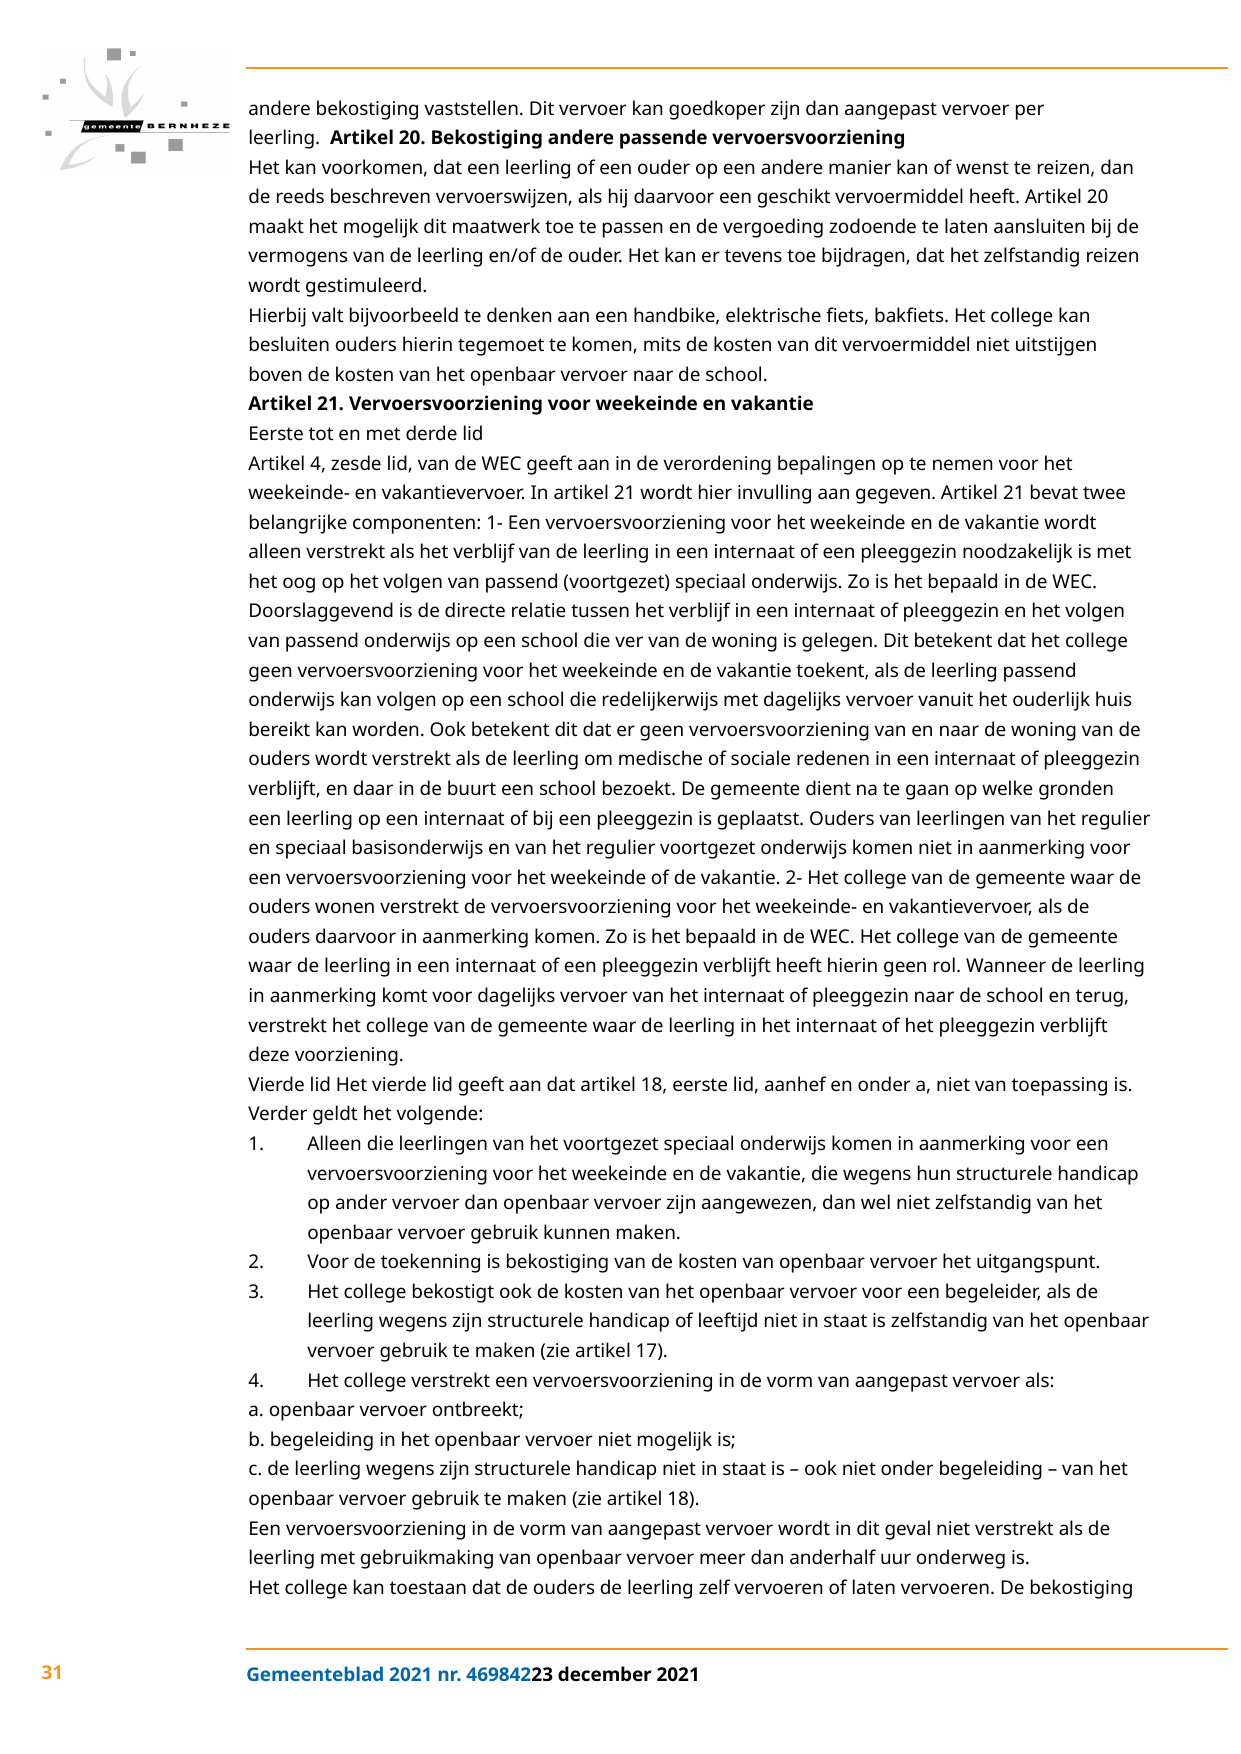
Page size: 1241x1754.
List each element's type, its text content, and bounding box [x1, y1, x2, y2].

text Het kan voorkomen, dat een leerling of een ouder op een andere manier kan of wenst te reizen, dan de reeds beschreven vervoerswijzen, als hij daarvoor een geschikt vervoermiddel heeft. Artikel 20 maakt het mogelijk dit maatwerk toe te passen en de vergoeding zodoende te laten aansluiten bij de vermogens van de leerling en/of de ouder. Het kan er tevens toe bijdragen, dat het zelfstandig reizen wordt gestimuleerd. [248, 154, 1152, 298]
text Artikel 4, zesde lid, van de WEC geeft aan in de verordening bepalingen op te nemen voor het weekeinde- en vakantievervoer. In artikel 21 wordt hier invulling aan gegeven. Artikel 21 bevat twee belangrijke componenten: 1- Een vervoersvoorziening voor het weekeinde en de vakantie wordt alleen verstrekt als het verblijf van de leerling in een internaat of een pleeggezin noodzakelijk is met het oog op het volgen van passend (voortgezet) speciaal onderwijs. Zo is het bepaald in de WEC. Doorslaggevend is de directe relatie tussen het verblijf in een internaat of pleeggezin en het volgen van passend onderwijs op een school die ver van de woning is gelegen. Dit betekent dat het college geen vervoersvoorziening voor het weekeinde en de vakantie toekent, als de leerling passend onderwijs kan volgen op een school die redelijkerwijs met dagelijks vervoer vanuit het ouderlijk huis bereikt kan worden. Ook betekent dit dat er geen vervoersvoorziening van en naar de woning van de ouders wordt verstrekt als de leerling om medische of sociale redenen in een internaat of pleeggezin verblijft, en daar in de buurt een school bezoekt. De gemeente dient na te gaan op welke gronden een leerling op een internaat of bij een pleeggezin is geplaatst. Ouders van leerlingen van het regulier en speciaal basisonderwijs en van het regulier voortgezet onderwijs komen niet in aanmerking voor een vervoersvoorziening voor het weekeinde of de vakantie. 2- Het college van de gemeente waar de ouders wonen verstrekt de vervoersvoorziening voor het weekeinde- en vakantievervoer, als de ouders daarvoor in aanmerking komen. Zo is het bepaald in de WEC. Het college van de gemeente waar de leerling in een internaat of een pleeggezin verblijft heeft hierin geen rol. Wanneer de leerling in aanmerking komt voor dagelijks vervoer van het internaat of pleeggezin naar de school en terug, verstrekt het college van de gemeente waar de leerling in het internaat of het pleeggezin verblijft deze voorziening. [248, 450, 1152, 1067]
text Eerste tot en met derde lid [248, 420, 1152, 446]
list Alleen die leerlingen van het voortgezet speciaal onderwijs komen in aanmerking voor een vervoersvoorziening voor het weekeinde en de vakantie, die wegens hun structurele handicap op ander vervoer dan openbaar vervoer zijn aangewezen, dan wel niet zelfstandig van het openbaar vervoer gebruik kunnen maken. [248, 1130, 1152, 1245]
text Een vervoersvoorziening in de vorm van aangepast vervoer wordt in dit geval niet verstrekt als de leerling met gebruikmaking van openbaar vervoer meer dan anderhalf uur onderweg is. [248, 1515, 1152, 1570]
text a. openbaar vervoer ontbreekt; [248, 1396, 1152, 1422]
text andere bekostiging vaststellen. Dit vervoer kan goedkoper zijn dan aangepast vervoer per leerling. Artikel 20. Bekostiging andere passende vervoersvoorziening [248, 95, 1152, 150]
list Voor de toekenning is bekostiging van de kosten van openbaar vervoer het uitgangspunt. [248, 1248, 1152, 1274]
text Vierde lid Het vierde lid geeft aan dat artikel 18, eerste lid, aanhef en onder a, niet van toepassing is. Verder geldt het volgende: [248, 1071, 1152, 1126]
text Het college kan toestaan dat de ouders de leerling zelf vervoeren of laten vervoeren. De bekostiging [248, 1574, 1152, 1600]
text Artikel 21. Vervoersvoorziening voor weekeinde en vakantie [248, 391, 1152, 416]
list Het college bekostigt ook de kosten van het openbaar vervoer voor een begeleider, als de leerling wegens zijn structurele handicap of leeftijd niet in staat is zelfstandig van het openbaar vervoer gebruik te maken (zie artikel 17). [248, 1278, 1152, 1363]
list Het college verstrekt een vervoersvoorziening in de vorm van aangepast vervoer als: [248, 1367, 1152, 1393]
text c. de leerling wegens zijn structurele handicap niet in staat is – ook niet onder begeleiding – van het openbaar vervoer gebruik te maken (zie artikel 18). [248, 1456, 1152, 1511]
picture [41, 47, 231, 172]
text Hierbij valt bijvoorbeeld te denken aan een handbike, elektrische fiets, bakfiets. Het college kan besluiten ouders hierin tegemoet te komen, mits de kosten van dit vervoermiddel niet uitstijgen boven de kosten van het openbaar vervoer naar de school. [248, 302, 1152, 387]
text b. begeleiding in het openbaar vervoer niet mogelijk is; [248, 1426, 1152, 1452]
